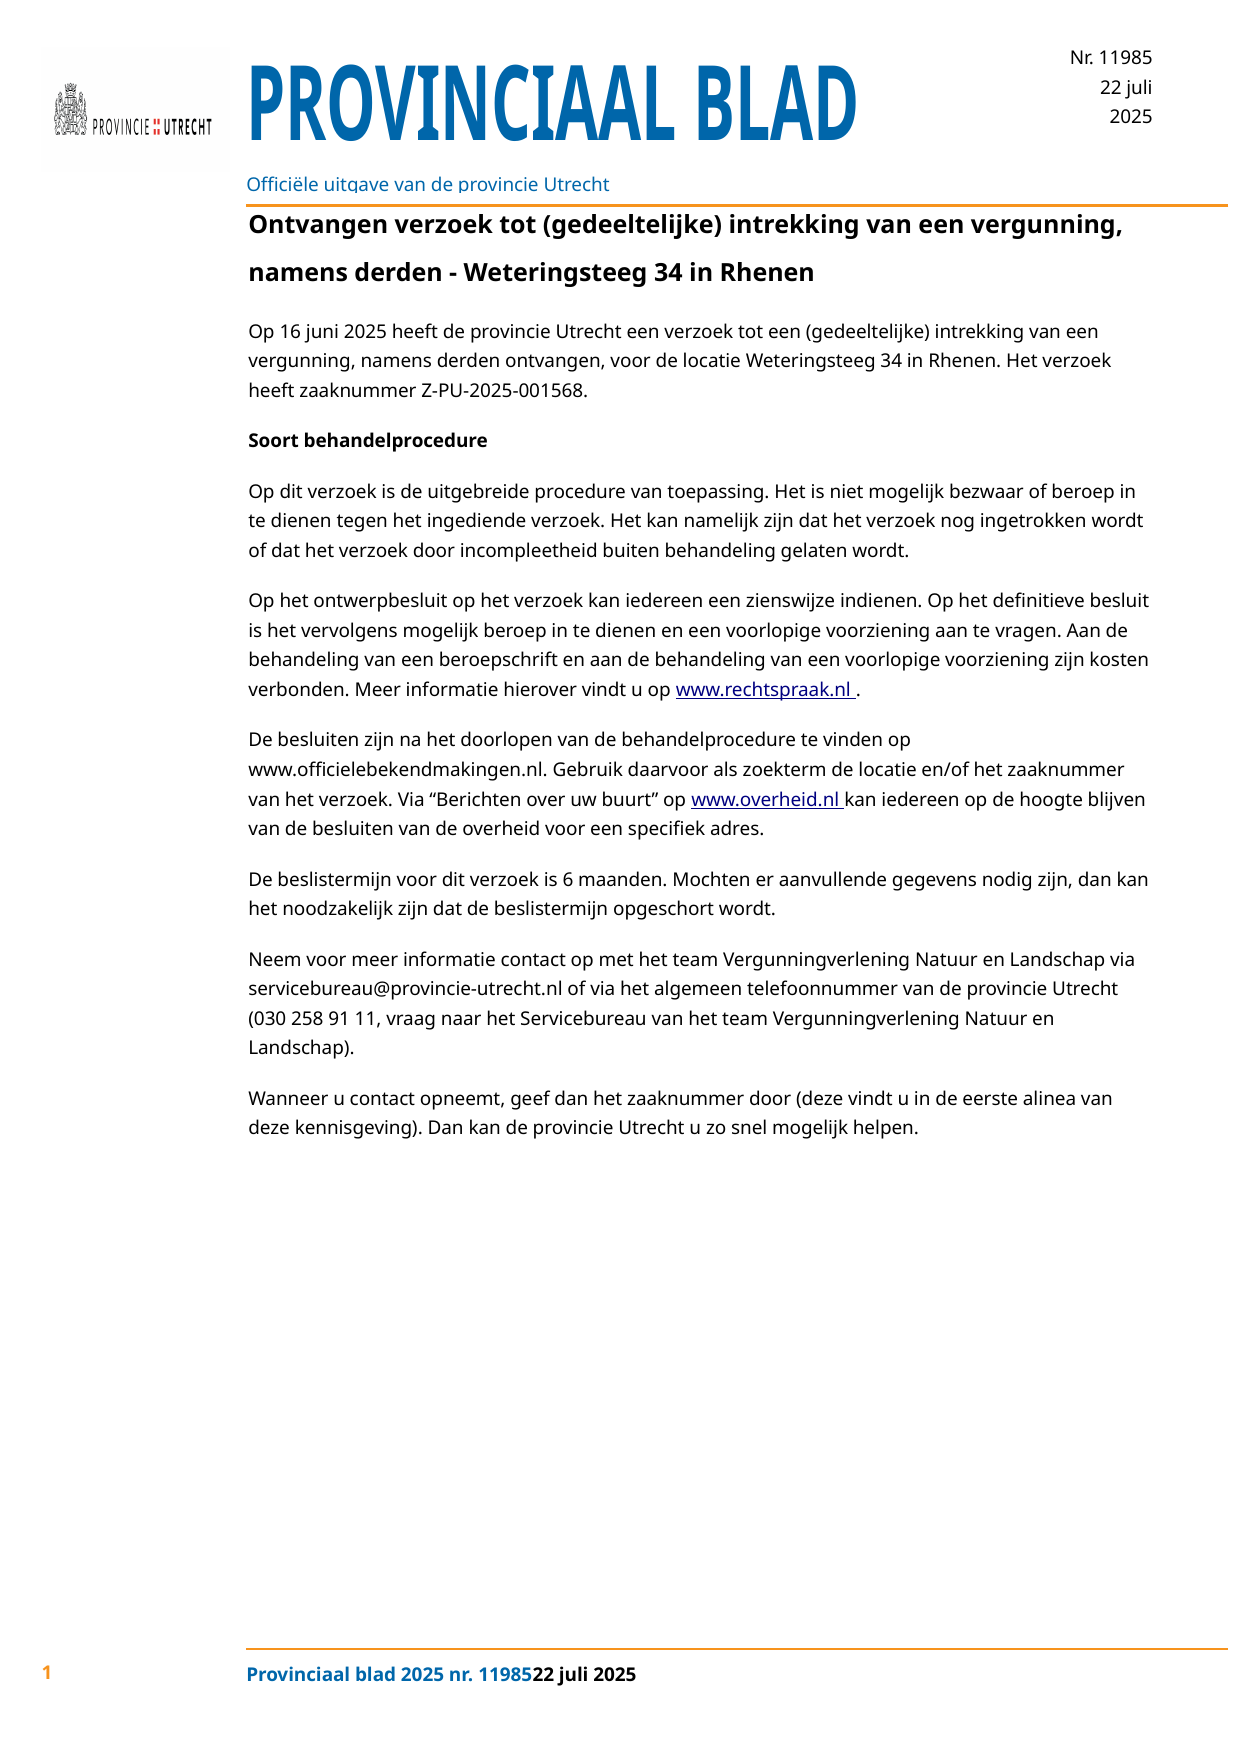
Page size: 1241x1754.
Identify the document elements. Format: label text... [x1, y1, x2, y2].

text Ontvangen verzoek tot (gedeeltelijke) intrekking van een vergunning, namens derden - Weteringsteeg 34 in Rhenen [248, 207, 1152, 288]
text De beslistermijn voor dit verzoek is 6 maanden. Mochten er aanvullende gegevens nodig zijn, dan kan het noodzakelijk zijn dat de beslistermijn opgeschort wordt. [248, 866, 1152, 921]
text Wanneer u contact opneemt, geef dan het zaaknummer door (deze vindt u in de eerste alinea van deze kennisgeving). Dan kan de provincie Utrecht u zo snel mogelijk helpen. [248, 1085, 1152, 1140]
text De besluiten zijn na het doorlopen van de behandelprocedure te vinden op www.officielebekendmakingen.nl. Gebruik daarvoor als zoekterm de locatie en/of het zaaknummer van het verzoek. Via “Berichten over uw buurt” op www.overheid.nl kan iedereen op de hoogte blijven van de besluiten van de overheid voor een specifiek adres. [248, 727, 1152, 841]
text Op het ontwerpbesluit op het verzoek kan iedereen een zienswijze indienen. Op het definitieve besluit is het vervolgens mogelijk beroep in te dienen en een voorlopige voorziening aan te vragen. Aan de behandeling van een beroepschrift en aan de behandeling van een voorlopige voorziening zijn kosten verbonden. Meer informatie hierover vindt u op www.rechtspraak.nl . [248, 587, 1152, 702]
text Neem voor meer informatie contact op met het team Vergunningverlening Natuur en Landschap via servicebureau@provincie-utrecht.nl of via het algemeen telefoonnummer van de provincie Utrecht (030 258 91 11, vraag naar het Servicebureau van het team Vergunningverlening Natuur en Landschap). [248, 946, 1152, 1060]
text Op 16 juni 2025 heeft de provincie Utrecht een verzoek tot een (gedeeltelijke) intrekking van een vergunning, namens derden ontvangen, voor de locatie Weteringsteeg 34 in Rhenen. Het verzoek heeft zaaknummer Z-PU-2025-001568. [248, 318, 1152, 403]
picture [41, 47, 231, 172]
text Soort behandelprocedure [248, 427, 1152, 453]
text Op dit verzoek is de uitgebreide procedure van toepassing. Het is niet mogelijk bezwaar of beroep in te dienen tegen het ingediende verzoek. Het kan namelijk zijn dat het verzoek nog ingetrokken wordt of dat het verzoek door incompleetheid buiten behandeling gelaten wordt. [248, 478, 1152, 563]
